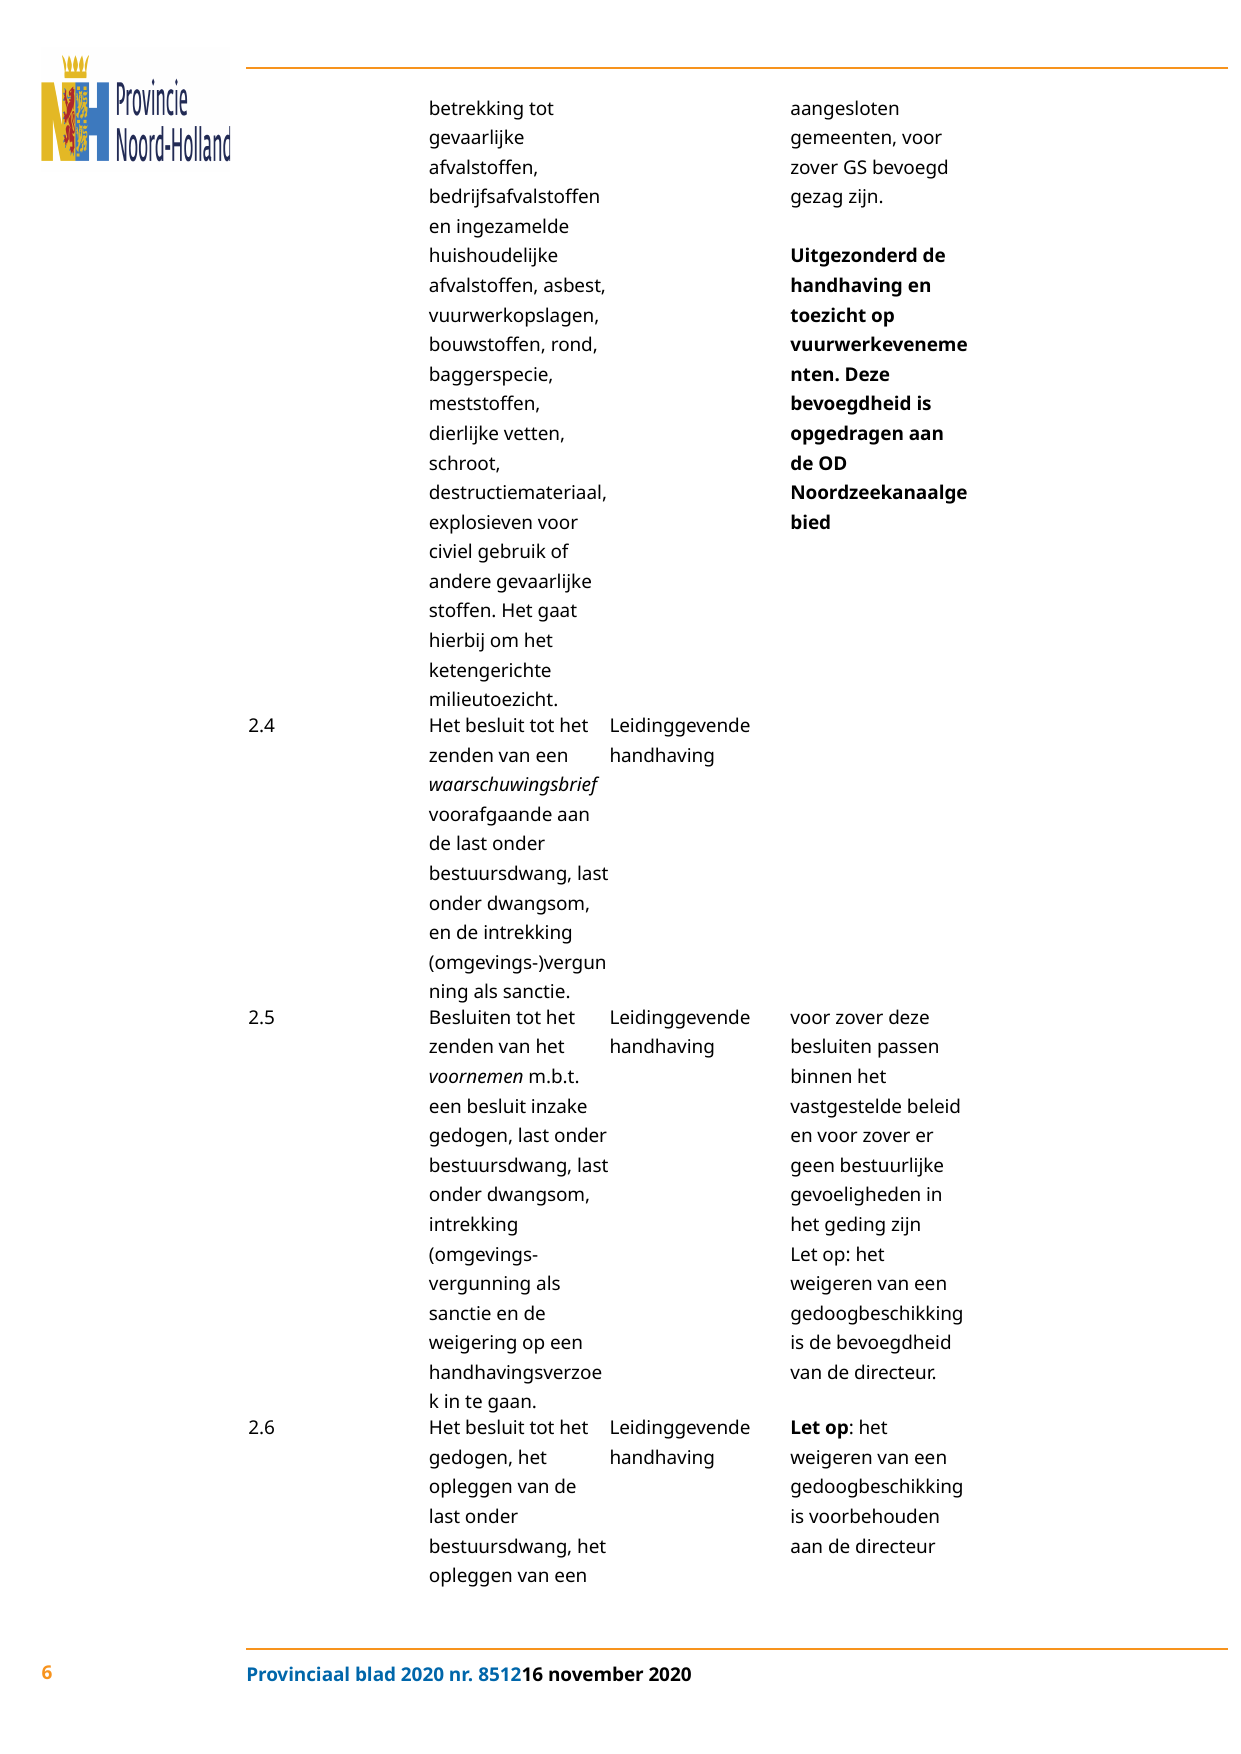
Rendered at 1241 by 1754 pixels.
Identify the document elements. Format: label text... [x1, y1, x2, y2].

table_cell 2.4 [248, 712, 429, 1004]
table_cell [248, 95, 429, 712]
table_cell Leidinggevende handhaving [609, 1415, 790, 1588]
table_cell aangesloten gemeenten, voor zover GS bevoegd gezag zijn. Uitgezonderd de handhaving en toezicht op vuurwerkevenementen. Deze bevoegdheid is opgedragen aan de OD Noordzeekanaalgebied [790, 95, 971, 712]
table_cell Het besluit tot het zenden van een waarschuwingsbrief voorafgaande aan de last onder bestuursdwang, last onder dwangsom, en de intrekking (omgevings-)vergunning als sanctie. [429, 712, 609, 1004]
table_cell voor zover deze besluiten passen binnen het vastgestelde beleid en voor zover er geen bestuurlijke gevoeligheden in het geding zijn Let op: het weigeren van een gedoogbeschikking is de bevoegdheid van de directeur. [790, 1004, 971, 1414]
table_cell Leidinggevende handhaving [609, 712, 790, 1004]
table_cell [790, 712, 971, 1004]
picture [41, 47, 231, 172]
table_cell [609, 95, 790, 712]
table_cell 2.6 [248, 1415, 429, 1588]
table_cell 2.5 [248, 1004, 429, 1414]
table_cell Let op: het weigeren van een gedoogbeschikking is voorbehouden aan de directeur [790, 1415, 971, 1588]
table_cell Leidinggevende handhaving [609, 1004, 790, 1414]
table_cell Besluiten tot het zenden van het voornemen m.b.t. een besluit inzake gedogen, last onder bestuursdwang, last onder dwangsom, intrekking (omgevings- vergunning als sanctie en de weigering op een handhavingsverzoek in te gaan. [429, 1004, 609, 1414]
table_cell betrekking tot gevaarlijke afvalstoffen, bedrijfsafvalstoffen en ingezamelde huishoudelijke afvalstoffen, asbest, vuurwerkopslagen, bouwstoffen, rond, baggerspecie, meststoffen, dierlijke vetten, schroot, destructiemateriaal, explosieven voor civiel gebruik of andere gevaarlijke stoffen. Het gaat hierbij om het ketengerichte milieutoezicht. [429, 95, 609, 712]
table_cell Het besluit tot het gedogen, het opleggen van de last onder bestuursdwang, het opleggen van een [429, 1415, 609, 1588]
